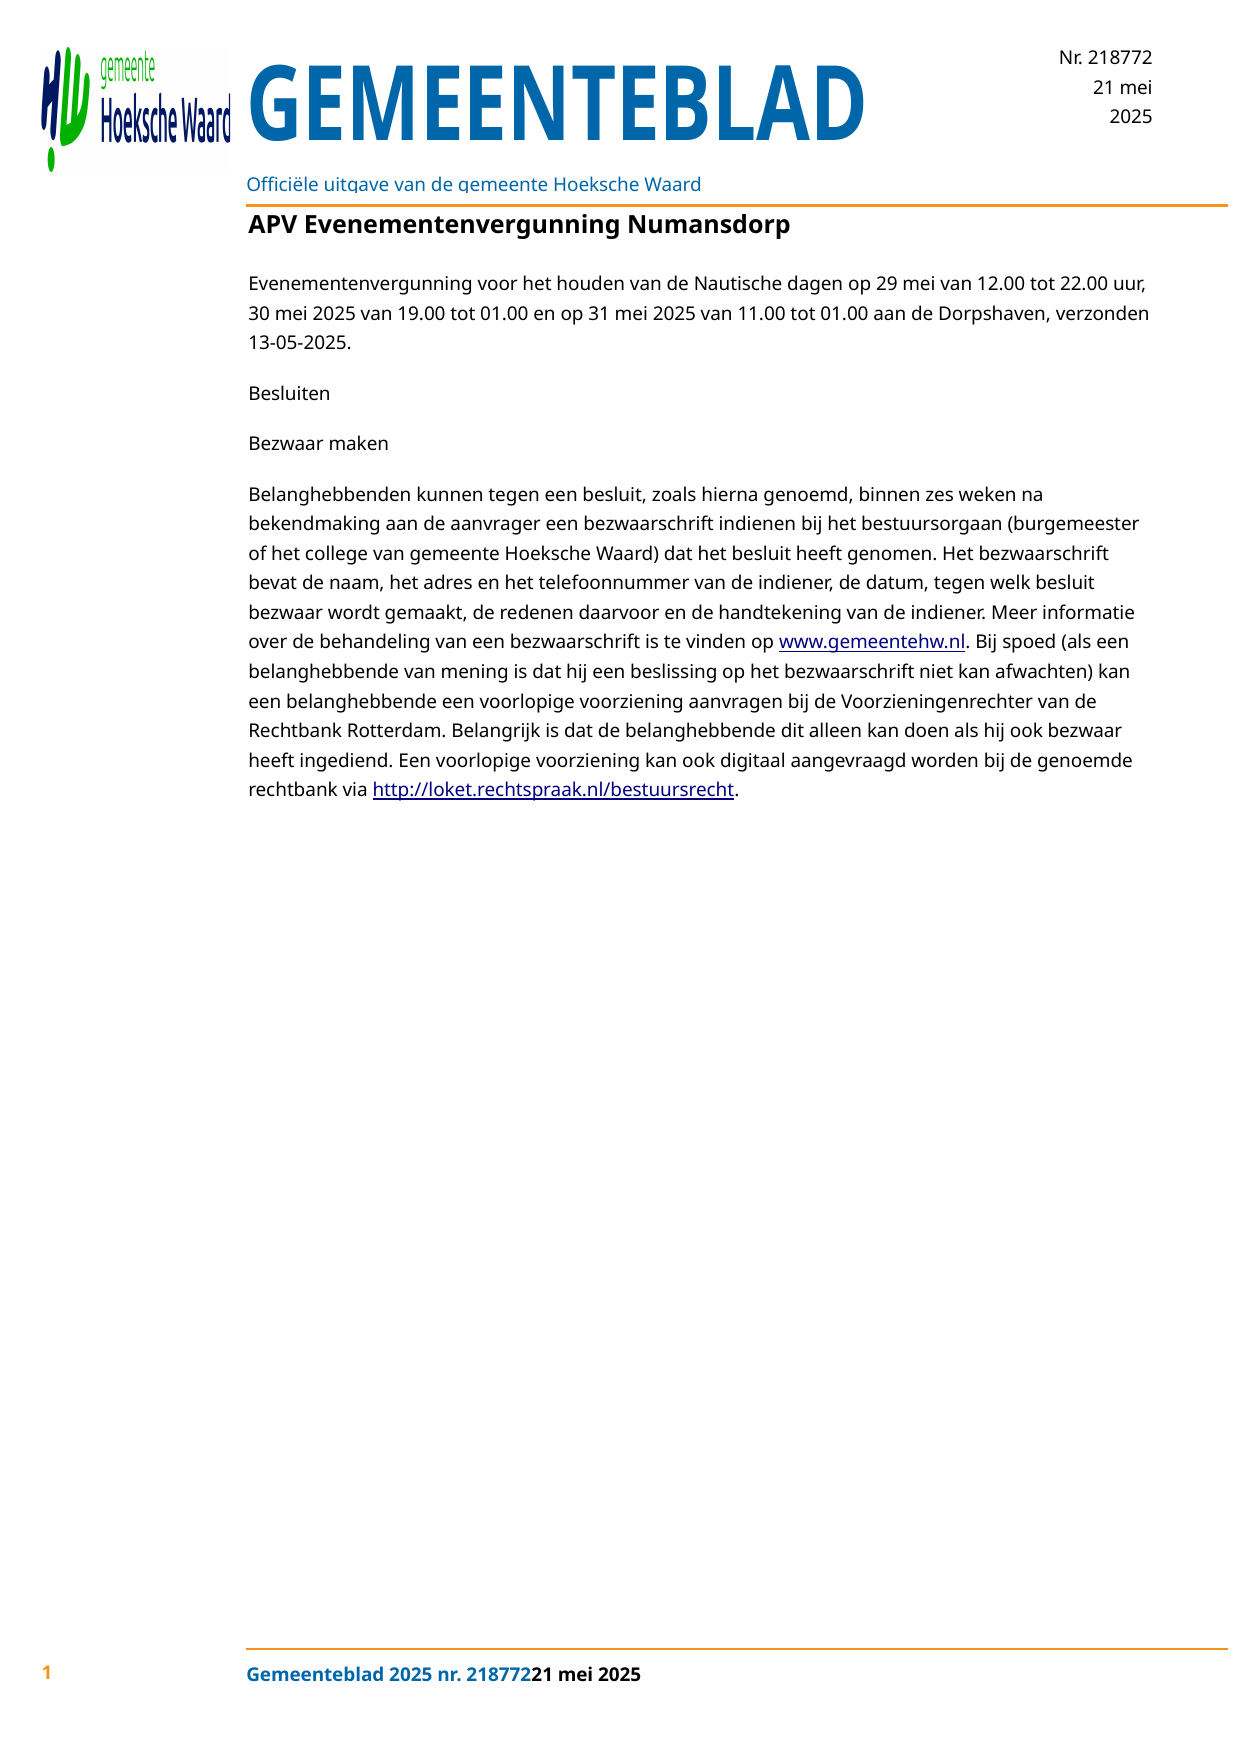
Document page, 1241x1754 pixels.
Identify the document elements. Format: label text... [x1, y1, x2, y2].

text Bezwaar maken [248, 430, 1152, 456]
text Belanghebbenden kunnen tegen een besluit, zoals hierna genoemd, binnen zes weken na bekendmaking aan de aanvrager een bezwaarschrift indienen bij het bestuursorgaan (burgemeester of het college van gemeente Hoeksche Waard) dat het besluit heeft genomen. Het bezwaarschrift bevat de naam, het adres en het telefoonnummer van de indiener, de datum, tegen welk besluit bezwaar wordt gemaakt, de redenen daarvoor en de handtekening van de indiener. Meer informatie over de behandeling van een bezwaarschrift is te vinden op www.gemeentehw.nl. Bij spoed (als een belanghebbende van mening is dat hij een beslissing op het bezwaarschrift niet kan afwachten) kan een belanghebbende een voorlopige voorziening aanvragen bij de Voorzieningenrechter van de Rechtbank Rotterdam. Belangrijk is dat de belanghebbende dit alleen kan doen als hij ook bezwaar heeft ingediend. Een voorlopige voorziening kan ook digitaal aangevraagd worden bij de genoemde rechtbank via http://loket.rechtspraak.nl/bestuursrecht. [248, 481, 1152, 802]
text Besluiten [248, 380, 1152, 406]
text APV Evenementenvergunning Numansdorp [248, 207, 1152, 241]
text Evenementenvergunning voor het houden van de Nautische dagen op 29 mei van 12.00 tot 22.00 uur, 30 mei 2025 van 19.00 tot 01.00 en op 31 mei 2025 van 11.00 tot 01.00 aan de Dorpshaven, verzonden 13-05-2025. [248, 270, 1152, 355]
picture [41, 47, 231, 172]
